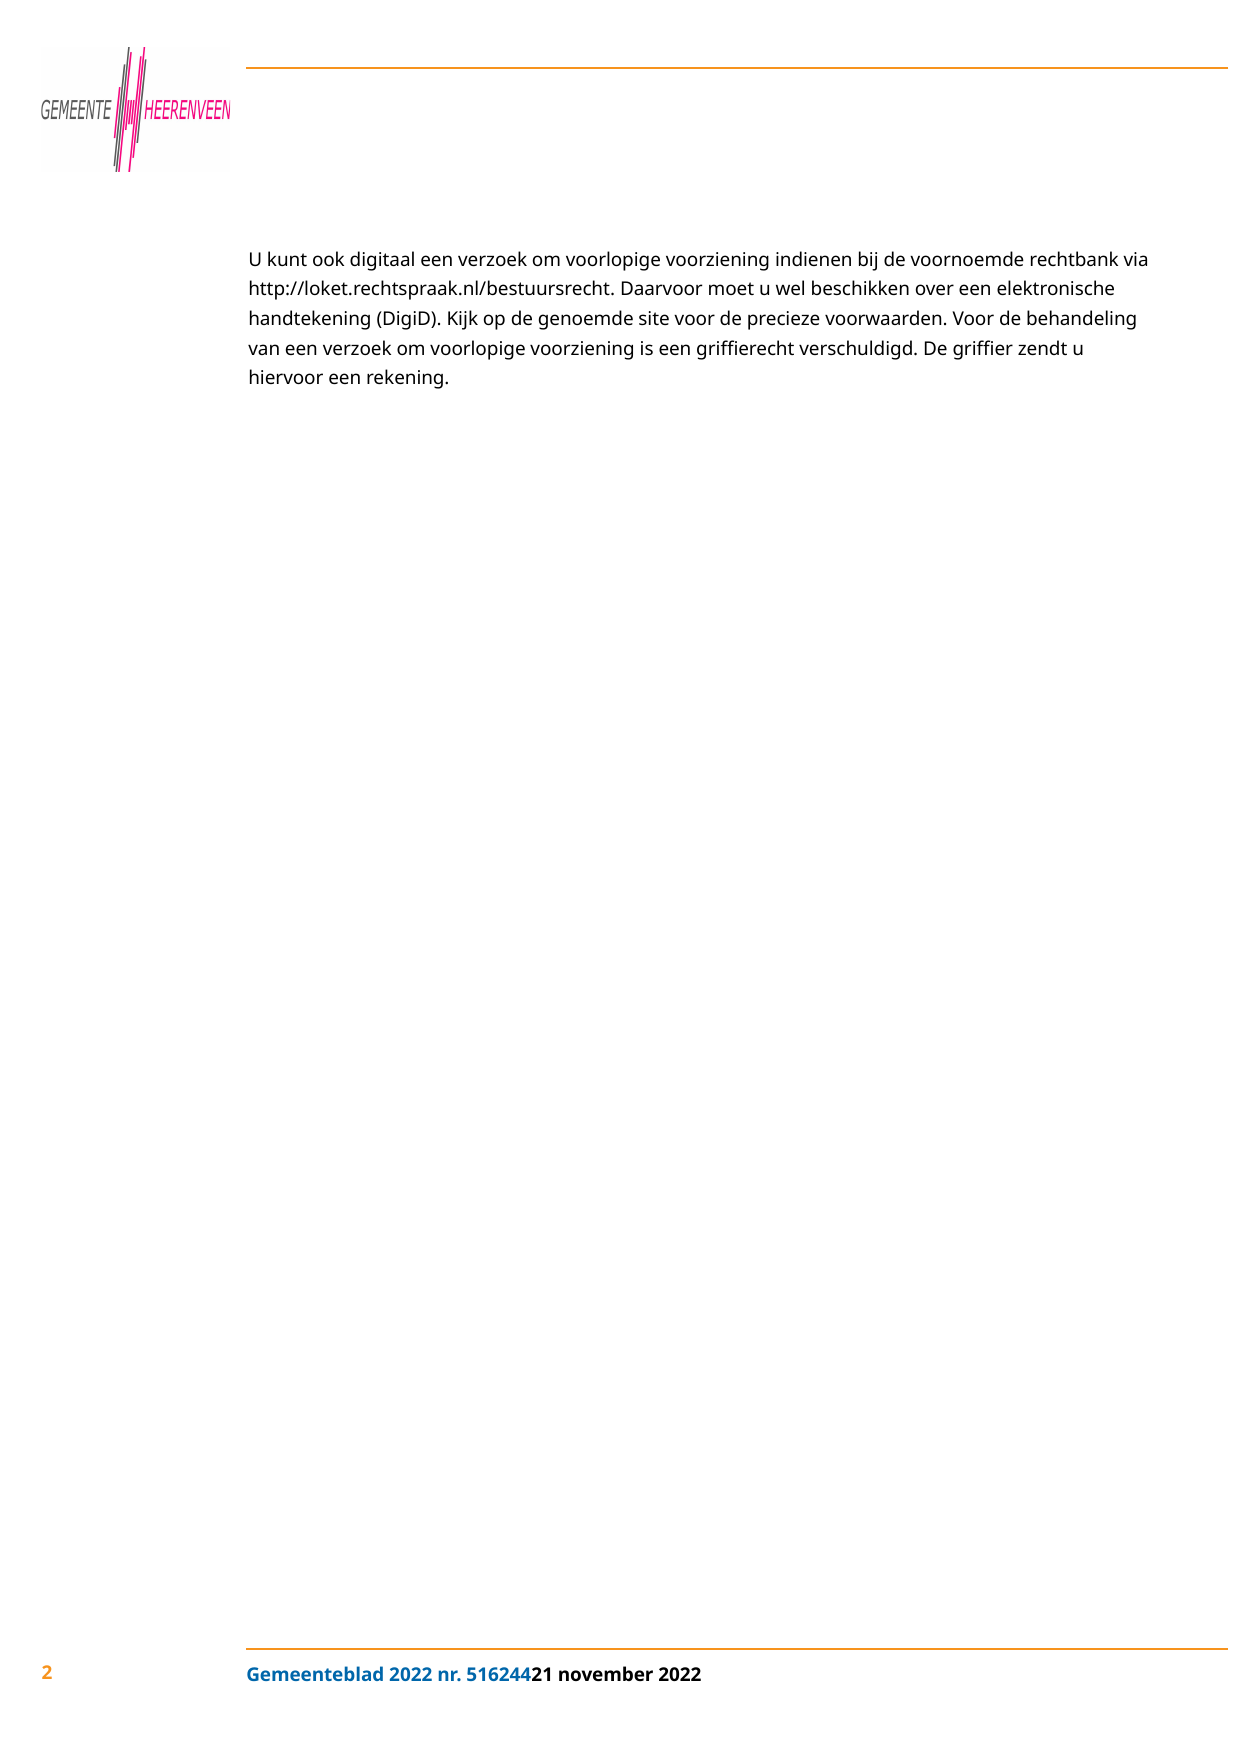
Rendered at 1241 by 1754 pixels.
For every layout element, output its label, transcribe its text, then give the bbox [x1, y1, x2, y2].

picture [41, 47, 231, 172]
text U kunt ook digitaal een verzoek om voorlopige voorziening indienen bij de voornoemde rechtbank via http://loket.rechtspraak.nl/bestuursrecht. Daarvoor moet u wel beschikken over een elektronische handtekening (DigiD). Kijk op de genoemde site voor de precieze voorwaarden. Voor de behandeling van een verzoek om voorlopige voorziening is een griffierecht verschuldigd. De griffier zendt u hiervoor een rekening. [248, 246, 1152, 390]
